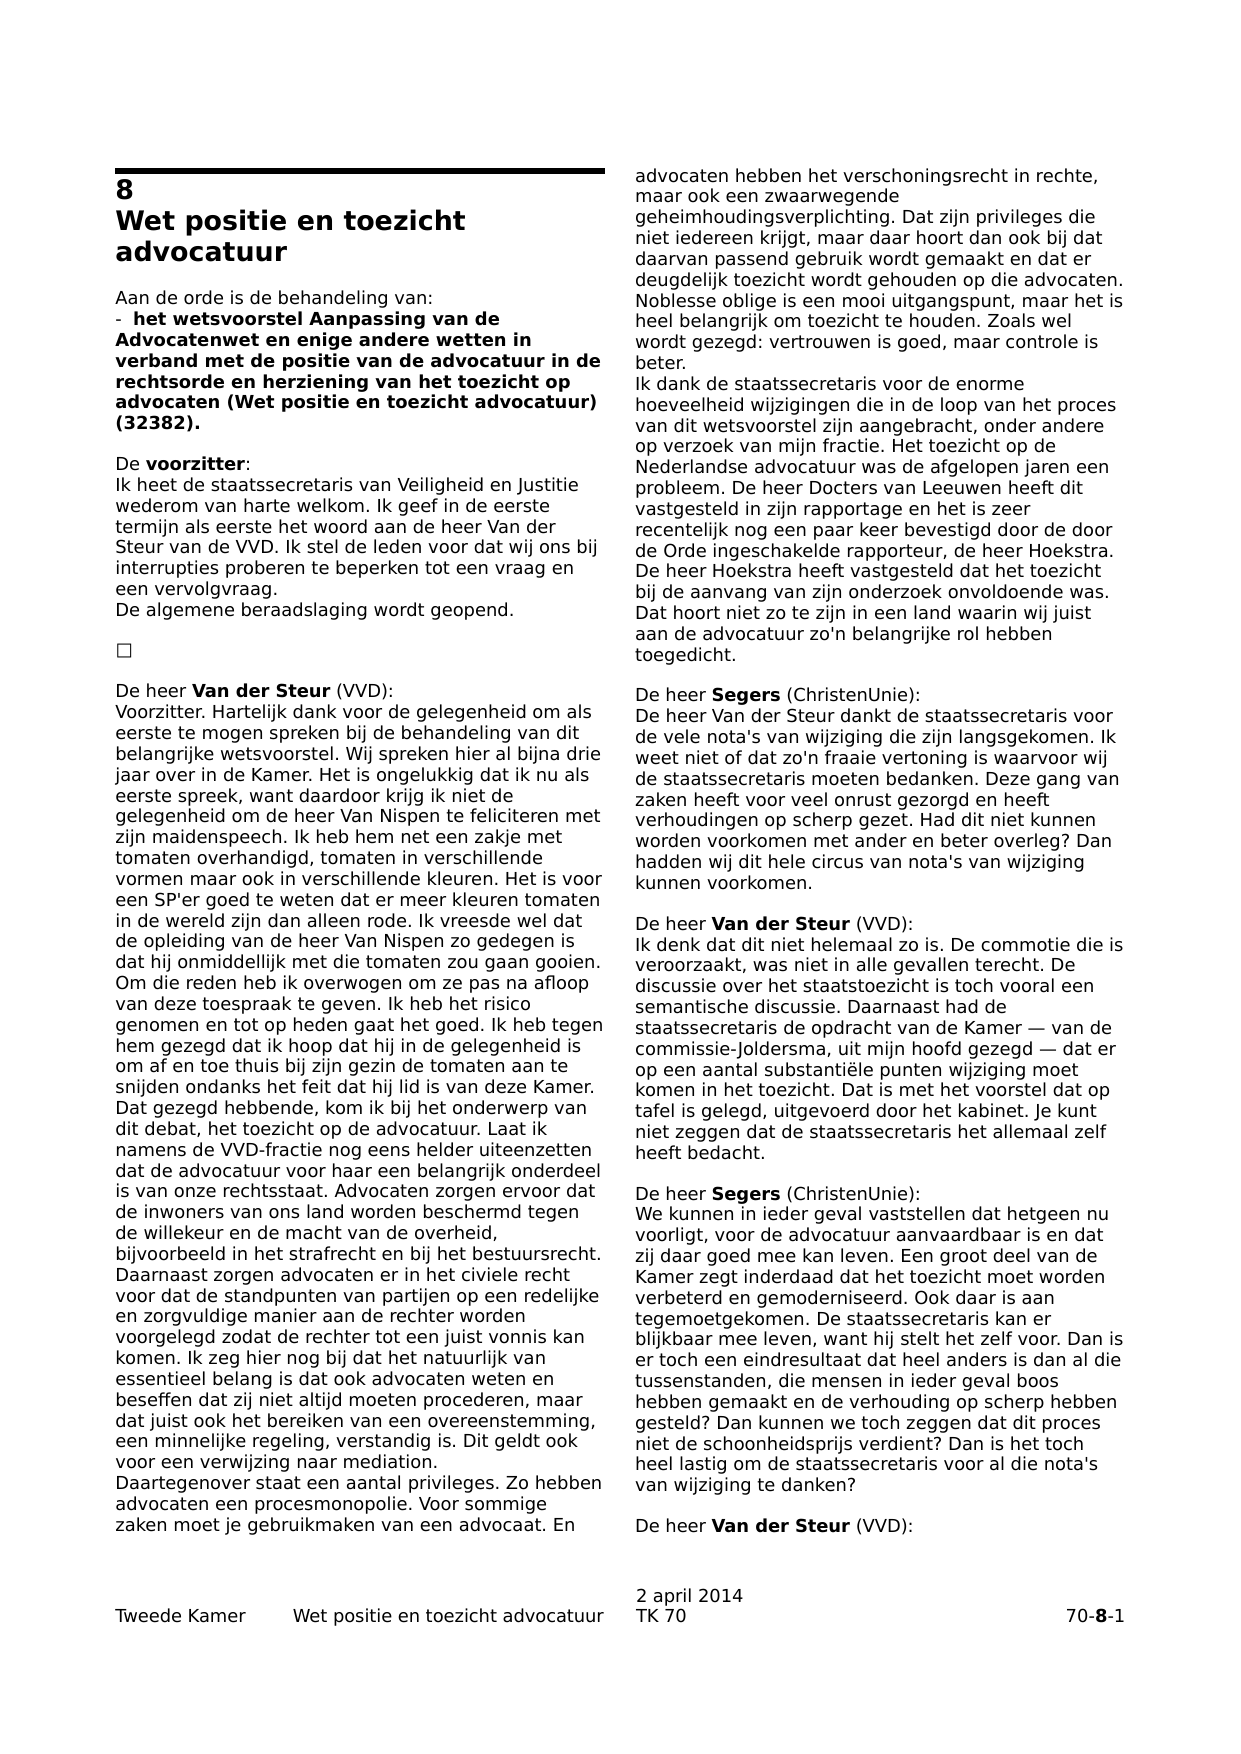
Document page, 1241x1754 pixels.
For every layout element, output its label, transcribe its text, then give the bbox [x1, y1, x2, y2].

text De heer Van der Steur dankt de staatssecretaris voor de vele nota's van wijziging die zijn langsgekomen. Ik weet niet of dat zo'n fraaie vertoning is waarvoor wij de staatssecretaris moeten bedanken. Deze gang van zaken heeft voor veel onrust gezorgd en heeft verhoudingen op scherp gezet. Had dit niet kunnen worden voorkomen met ander en beter overleg? Dan hadden wij dit hele circus van nota's van wijziging kunnen voorkomen. [635, 706, 1125, 893]
text De algemene beraadslaging wordt geopend. [115, 600, 605, 621]
text We kunnen in ieder geval vaststellen dat hetgeen nu voorligt, voor de advocatuur aanvaardbaar is en dat zij daar goed mee kan leven. Een groot deel van de Kamer zegt inderdaad dat het toezicht moet worden verbeterd en gemoderniseerd. Ook daar is aan tegemoetgekomen. De staatssecretaris kan er blijkbaar mee leven, want hij stelt het zelf voor. Dan is er toch een eindresultaat dat heel anders is dan al die tussenstanden, die mensen in ieder geval boos hebben gemaakt en de verhouding op scherp hebben gesteld? Dan kunnen we toch zeggen dat dit proces niet de schoonheidsprijs verdient? Dan is het toch heel lastig om de staatssecretaris voor al die nota's van wijziging te danken? [635, 1204, 1125, 1496]
text Ik denk dat dit niet helemaal zo is. De commotie die is veroorzaakt, was niet in alle gevallen terecht. De discussie over het staatstoezicht is toch vooral een semantische discussie. Daarnaast had de staatssecretaris de opdracht van de Kamer — van de commissie-Joldersma, uit mijn hoofd gezegd — dat er op een aantal substantiële punten wijziging moet komen in het toezicht. Dat is met het voorstel dat op tafel is gelegd, uitgevoerd door het kabinet. Je kunt niet zeggen dat de staatssecretaris het allemaal zelf heeft bedacht. [635, 934, 1125, 1163]
text De voorzitter: [115, 454, 605, 475]
list het wetsvoorstel Aanpassing van de Advocatenwet en enige andere wetten in verband met de positie van de advocatuur in de rechtsorde en herziening van het toezicht op advocaten (Wet positie en toezicht advocatuur) (32382). [115, 309, 605, 434]
text De heer Van der Steur (VVD): [635, 913, 1125, 934]
text De heer Van der Steur (VVD): [115, 681, 605, 702]
text Dat gezegd hebbende, kom ik bij het onderwerp van dit debat, het toezicht op de advocatuur. Laat ik namens de VVD-fractie nog eens helder uiteenzetten dat de advocatuur voor haar een belangrijk onderdeel is van onze rechtsstaat. Advocaten zorgen ervoor dat de inwoners van ons land worden beschermd tegen de willekeur en de macht van de overheid, bijvoorbeeld in het strafrecht en bij het bestuursrecht. Daarnaast zorgen advocaten er in het civiele recht voor dat de standpunten van partijen op een redelijke en zorgvuldige manier aan de rechter worden voorgelegd zodat de rechter tot een juist vonnis kan komen. Ik zeg hier nog bij dat het natuurlijk van essentieel belang is dat ook advocaten weten en beseffen dat zij niet altijd moeten procederen, maar dat juist ook het bereiken van een overeenstemming, een minnelijke regeling, verstandig is. Dit geldt ook voor een verwijzing naar mediation. [115, 1098, 605, 1473]
text advocaten hebben het verschoningsrecht in rechte, maar ook een zwaarwegende geheimhoudingsverplichting. Dat zijn privileges die niet iedereen krijgt, maar daar hoort dan ook bij dat daarvan passend gebruik wordt gemaakt en dat er deugdelijk toezicht wordt gehouden op die advocaten. Noblesse oblige is een mooi uitgangspunt, maar het is heel belangrijk om toezicht te houden. Zoals wel wordt gezegd: vertrouwen is goed, maar controle is beter. [635, 165, 1125, 374]
text Ik heet de staatssecretaris van Veiligheid en Justitie wederom van harte welkom. Ik geef in de eerste termijn als eerste het woord aan de heer Van der Steur van de VVD. Ik stel de leden voor dat wij ons bij interrupties proberen te beperken tot een vraag en een vervolgvraag. [115, 475, 605, 600]
text De heer Van der Steur (VVD): [635, 1516, 1125, 1537]
text Daartegenover staat een aantal privileges. Zo hebben advocaten een procesmonopolie. Voor sommige zaken moet je gebruikmaken van een advocaat. En [115, 1473, 605, 1535]
text Ik dank de staatssecretaris voor de enorme hoeveelheid wijzigingen die in de loop van het proces van dit wetsvoorstel zijn aangebracht, onder andere op verzoek van mijn fractie. Het toezicht op de Nederlandse advocatuur was de afgelopen jaren een probleem. De heer Docters van Leeuwen heeft dit vastgesteld in zijn rapportage en het is zeer recentelijk nog een paar keer bevestigd door de door de Orde ingeschakelde rapporteur, de heer Hoekstra. De heer Hoekstra heeft vastgesteld dat het toezicht bij de aanvang van zijn onderzoek onvoldoende was. Dat hoort niet zo te zijn in een land waarin wij juist aan de advocatuur zo'n belangrijke rol hebben toegedicht. [635, 374, 1125, 665]
text De heer Segers (ChristenUnie): [635, 1183, 1125, 1204]
text ⬜ [115, 641, 605, 661]
text Voorzitter. Hartelijk dank voor de gelegenheid om als eerste te mogen spreken bij de behandeling van dit belangrijke wetsvoorstel. Wij spreken hier al bijna drie jaar over in de Kamer. Het is ongelukkig dat ik nu als eerste spreek, want daardoor krijg ik niet de gelegenheid om de heer Van Nispen te feliciteren met zijn maidenspeech. Ik heb hem net een zakje met tomaten overhandigd, tomaten in verschillende vormen maar ook in verschillende kleuren. Het is voor een SP'er goed te weten dat er meer kleuren tomaten in de wereld zijn dan alleen rode. Ik vreesde wel dat de opleiding van de heer Van Nispen zo gedegen is dat hij onmiddellijk met die tomaten zou gaan gooien. Om die reden heb ik overwogen om ze pas na afloop van deze toespraak te geven. Ik heb het risico genomen en tot op heden gaat het goed. Ik heb tegen hem gezegd dat ik hoop dat hij in de gelegenheid is om af en toe thuis bij zijn gezin de tomaten aan te snijden ondanks het feit dat hij lid is van deze Kamer. [115, 702, 605, 1098]
title 8 Wet positie en toezicht advocatuur [115, 174, 605, 268]
text Aan de orde is de behandeling van: [115, 288, 605, 309]
text De heer Segers (ChristenUnie): [635, 685, 1125, 706]
